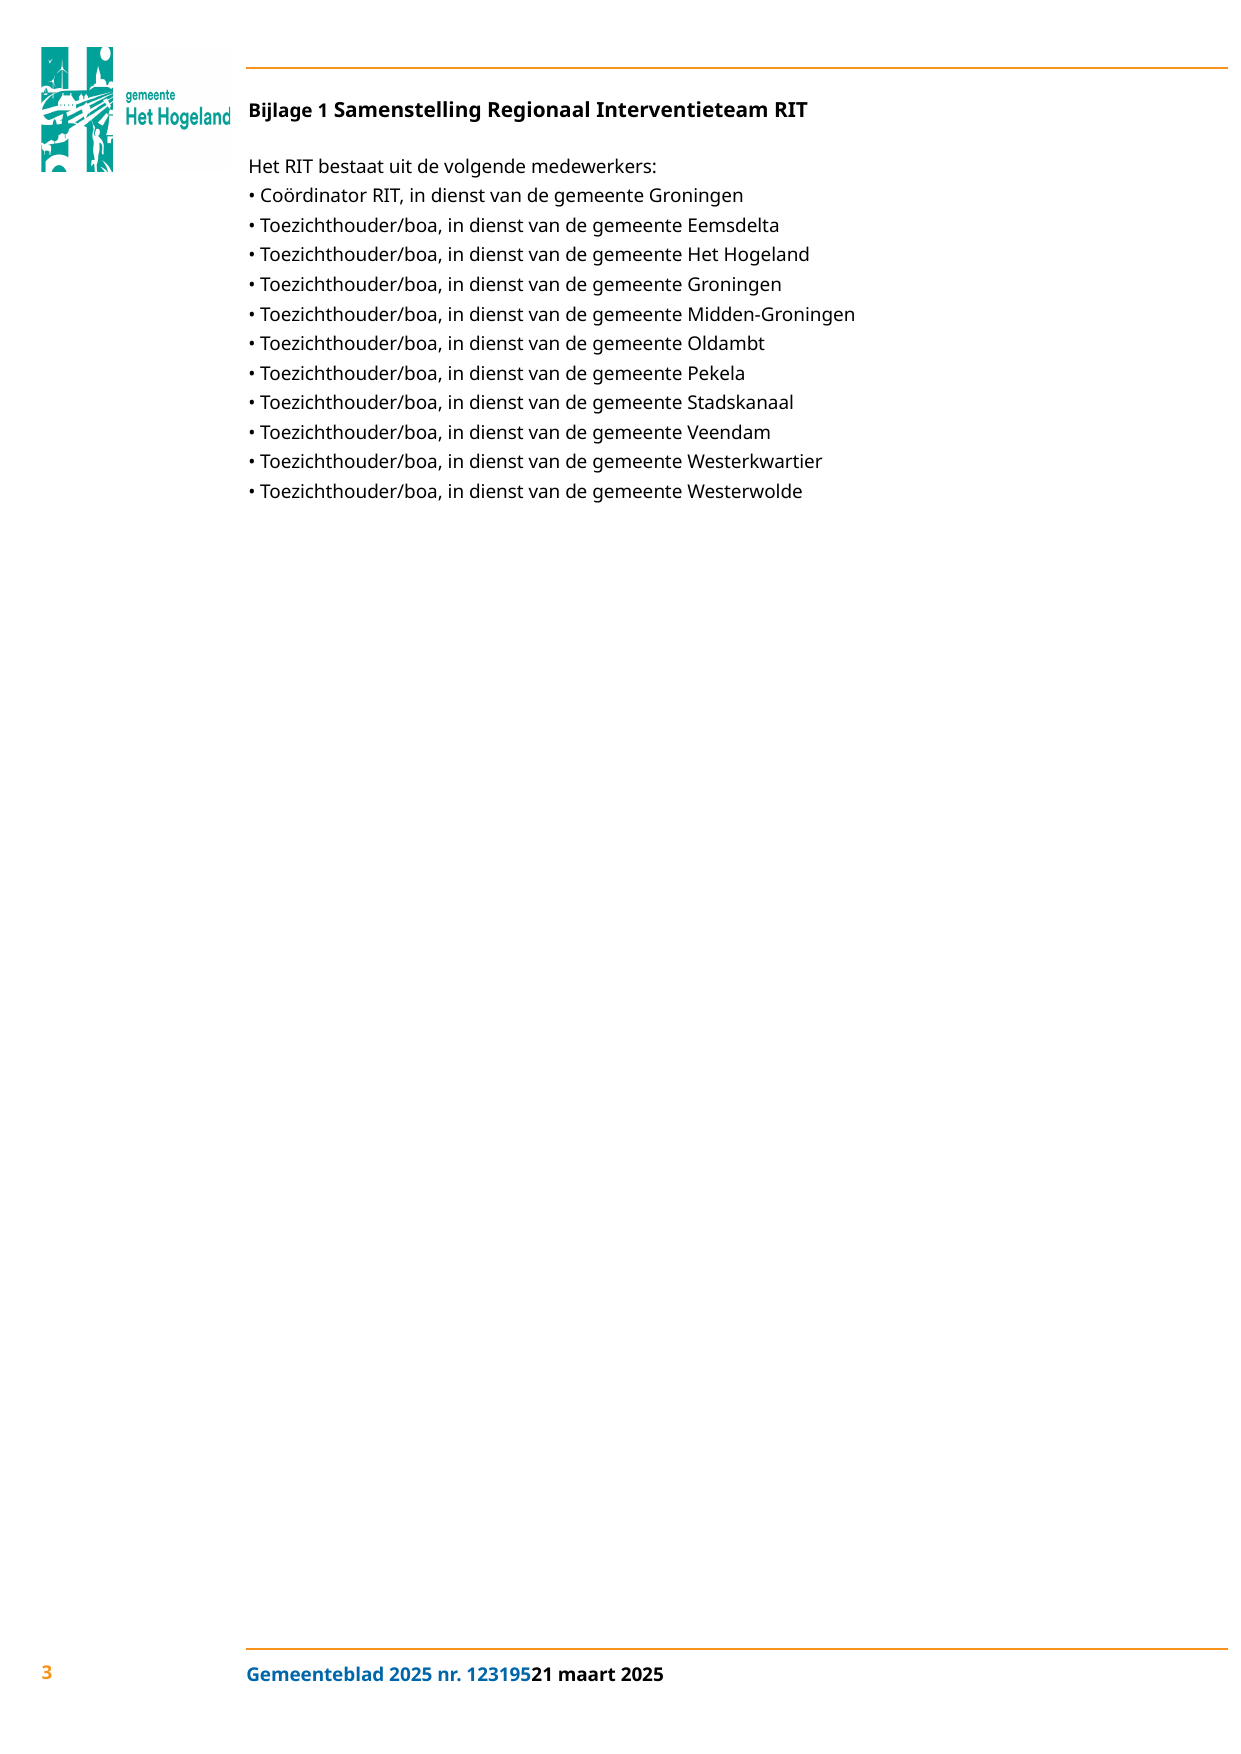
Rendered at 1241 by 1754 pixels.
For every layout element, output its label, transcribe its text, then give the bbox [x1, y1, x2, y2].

text • Toezichthouder/boa, in dienst van de gemeente Eemsdelta [248, 212, 1152, 238]
text • Toezichthouder/boa, in dienst van de gemeente Westerkwartier [248, 449, 1152, 474]
picture [41, 47, 231, 172]
text Bijlage 1 Samenstelling Regionaal Interventieteam RIT [248, 95, 1152, 123]
text • Coördinator RIT, in dienst van de gemeente Groningen [248, 182, 1152, 208]
text Het RIT bestaat uit de volgende medewerkers: [248, 153, 1152, 179]
text • Toezichthouder/boa, in dienst van de gemeente Oldambt [248, 330, 1152, 356]
text • Toezichthouder/boa, in dienst van de gemeente Midden-Groningen [248, 301, 1152, 327]
text • Toezichthouder/boa, in dienst van de gemeente Groningen [248, 271, 1152, 297]
text • Toezichthouder/boa, in dienst van de gemeente Het Hogeland [248, 242, 1152, 267]
text • Toezichthouder/boa, in dienst van de gemeente Veendam [248, 419, 1152, 445]
text • Toezichthouder/boa, in dienst van de gemeente Westerwolde [248, 478, 1152, 504]
text • Toezichthouder/boa, in dienst van de gemeente Pekela [248, 360, 1152, 386]
text • Toezichthouder/boa, in dienst van de gemeente Stadskanaal [248, 389, 1152, 415]
